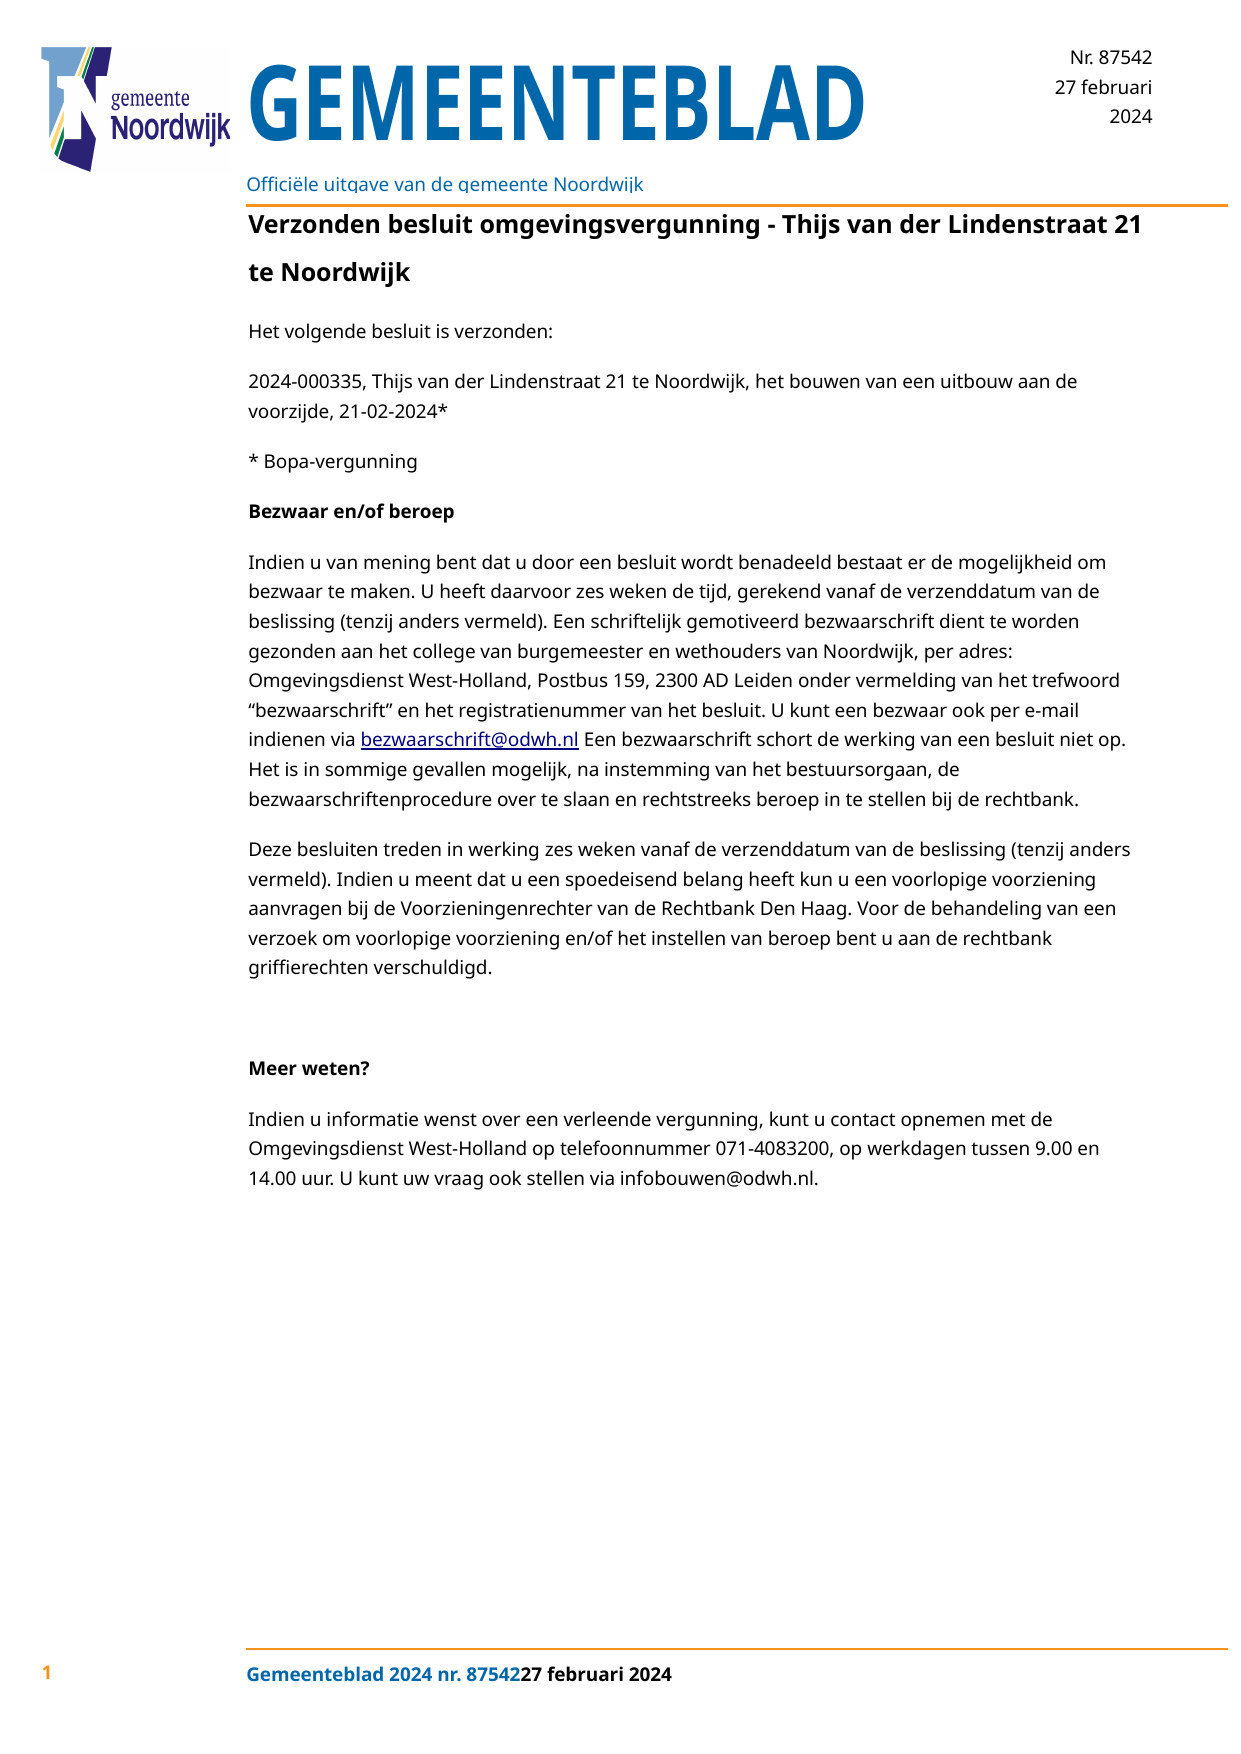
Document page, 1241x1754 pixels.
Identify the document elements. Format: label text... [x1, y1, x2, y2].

text * Bopa-vergunning [248, 448, 1152, 474]
text Het volgende besluit is verzonden: [248, 318, 1152, 344]
text Deze besluiten treden in werking zes weken vanaf de verzenddatum van de beslissing (tenzij anders vermeld). Indien u meent dat u een spoedeisend belang heeft kun u een voorlopige voorziening aanvragen bij de Voorzieningenrechter van de Rechtbank Den Haag. Voor de behandeling van een verzoek om voorlopige voorziening en/of het instellen van beroep bent u aan de rechtbank griffierechten verschuldigd. [248, 836, 1152, 980]
text Indien u informatie wenst over een verleende vergunning, kunt u contact opnemen met de Omgevingsdienst West-Holland op telefoonnummer 071-4083200, op werkdagen tussen 9.00 en 14.00 uur. U kunt uw vraag ook stellen via infobouwen@odwh.nl. [248, 1106, 1152, 1191]
text Bezwaar en/of beroep [248, 499, 1152, 524]
picture [41, 47, 231, 172]
text Verzonden besluit omgevingsvergunning - Thijs van der Lindenstraat 21 te Noordwijk [248, 207, 1152, 288]
text 2024-000335, Thijs van der Lindenstraat 21 te Noordwijk, het bouwen van een uitbouw aan de voorzijde, 21-02-2024* [248, 368, 1152, 424]
text Meer weten? [248, 1055, 1152, 1081]
text Indien u van mening bent dat u door een besluit wordt benadeeld bestaat er de mogelijkheid om bezwaar te maken. U heeft daarvoor zes weken de tijd, gerekend vanaf de verzenddatum van de beslissing (tenzij anders vermeld). Een schriftelijk gemotiveerd bezwaarschrift dient te worden gezonden aan het college van burgemeester en wethouders van Noordwijk, per adres: Omgevingsdienst West-Holland, Postbus 159, 2300 AD Leiden onder vermelding van het trefwoord “bezwaarschrift” en het registratienummer van het besluit. U kunt een bezwaar ook per e-mail indienen via bezwaarschrift@odwh.nl Een bezwaarschrift schort de werking van een besluit niet op. Het is in sommige gevallen mogelijk, na instemming van het bestuursorgaan, de bezwaarschriftenprocedure over te slaan en rechtstreeks beroep in te stellen bij de rechtbank. [248, 549, 1152, 812]
